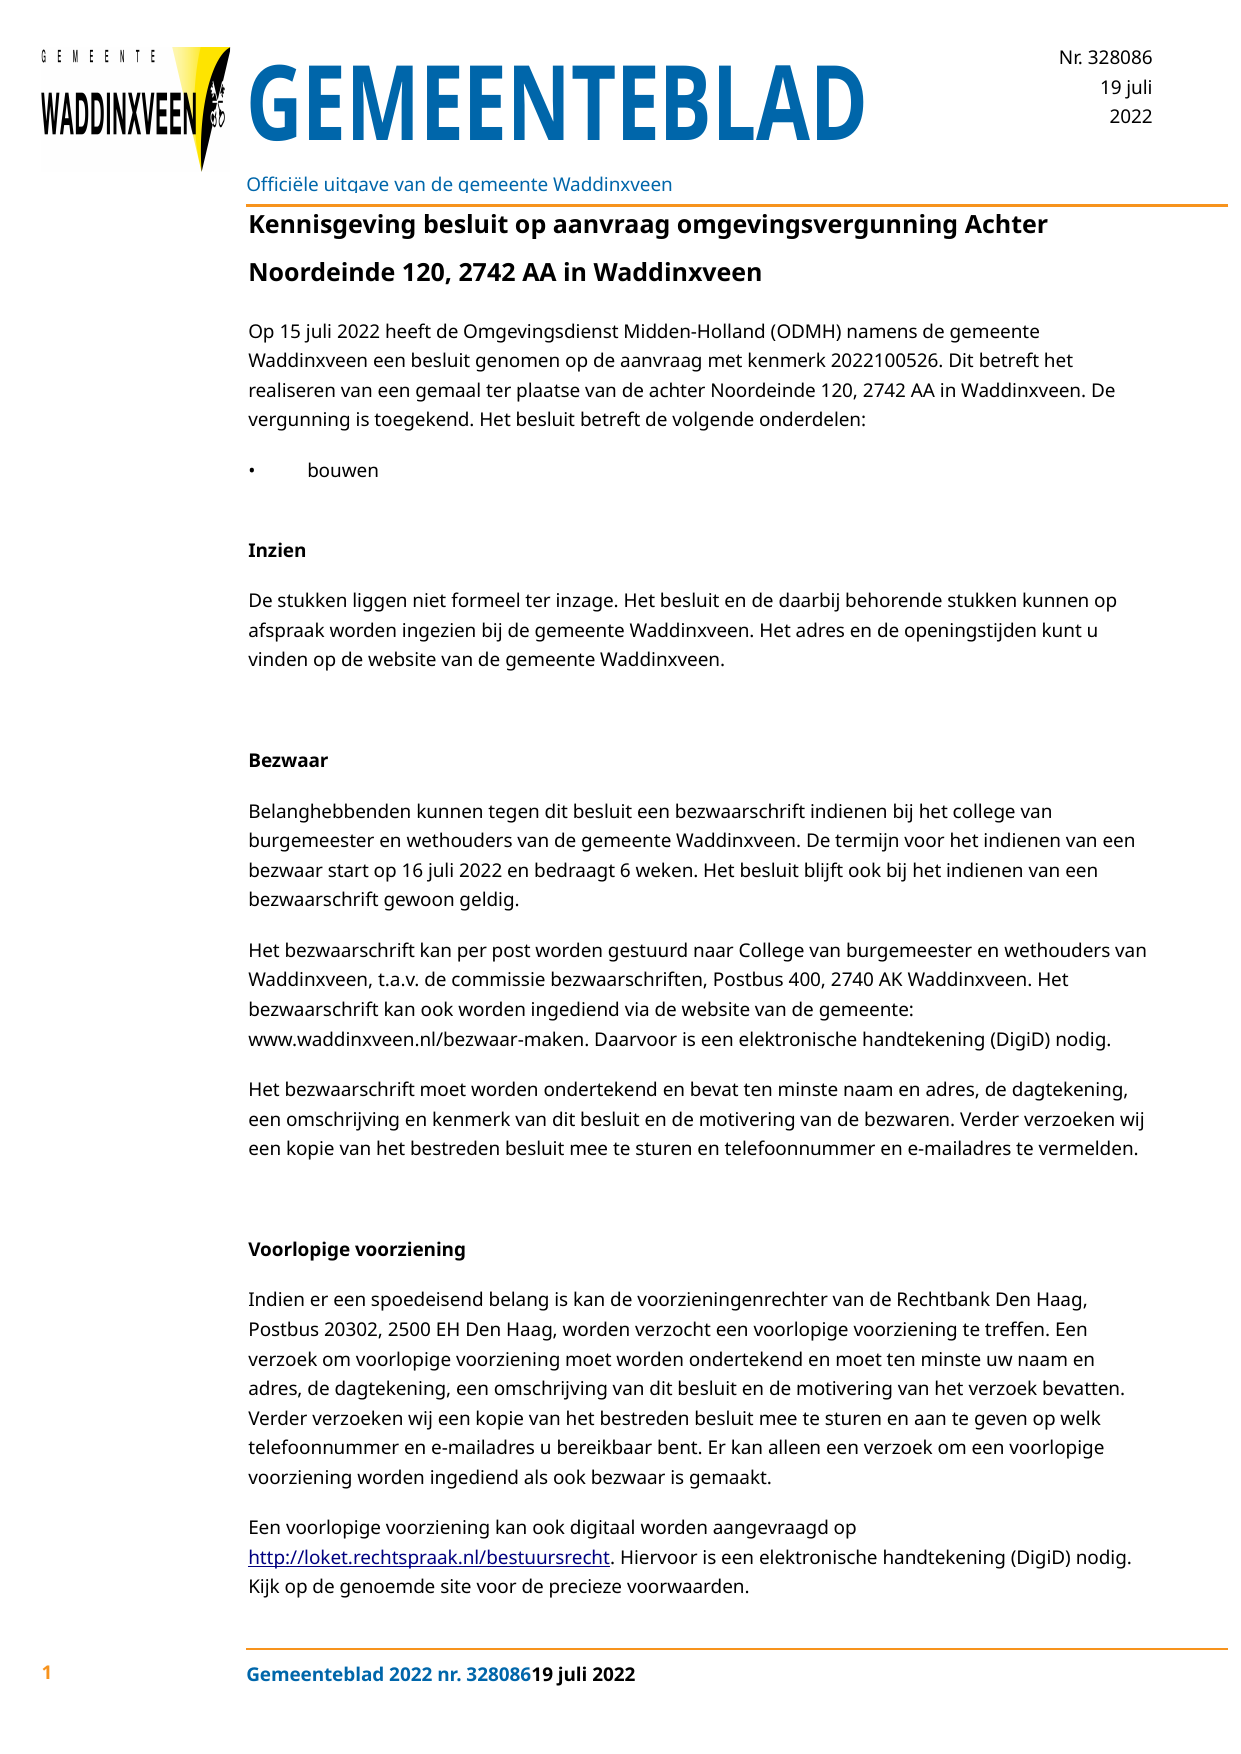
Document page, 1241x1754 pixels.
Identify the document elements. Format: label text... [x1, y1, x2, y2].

list bouwen [248, 457, 1152, 483]
text Het bezwaarschrift moet worden ondertekend en bevat ten minste naam en adres, de dagtekening, een omschrijving en kenmerk van dit besluit en de motivering van de bezwaren. Verder verzoeken wij een kopie van het bestreden besluit mee te sturen en telefoonnummer en e-mailadres te vermelden. [248, 1076, 1152, 1161]
text Inzien [248, 537, 1152, 563]
text Een voorlopige voorziening kan ook digitaal worden aangevraagd op http://loket.rechtspraak.nl/bestuursrecht. Hiervoor is een elektronische handtekening (DigiD) nodig. Kijk op de genoemde site voor de precieze voorwaarden. [248, 1514, 1152, 1599]
picture [41, 47, 231, 172]
text De stukken liggen niet formeel ter inzage. Het besluit en de daarbij behorende stukken kunnen op afspraak worden ingezien bij de gemeente Waddinxveen. Het adres en de openingstijden kunt u vinden op de website van de gemeente Waddinxveen. [248, 587, 1152, 672]
text Kennisgeving besluit op aanvraag omgevingsvergunning Achter Noordeinde 120, 2742 AA in Waddinxveen [248, 207, 1152, 288]
text Op 15 juli 2022 heeft de Omgevingsdienst Midden-Holland (ODMH) namens de gemeente Waddinxveen een besluit genomen op de aanvraag met kenmerk 2022100526. Dit betreft het realiseren van een gemaal ter plaatse van de achter Noordeinde 120, 2742 AA in Waddinxveen. De vergunning is toegekend. Het besluit betreft de volgende onderdelen: [248, 318, 1152, 432]
text Indien er een spoedeisend belang is kan de voorzieningenrechter van de Rechtbank Den Haag, Postbus 20302, 2500 EH Den Haag, worden verzocht een voorlopige voorziening te treffen. Een verzoek om voorlopige voorziening moet worden ondertekend en moet ten minste uw naam en adres, de dagtekening, een omschrijving van dit besluit en de motivering van het verzoek bevatten. Verder verzoeken wij een kopie van het bestreden besluit mee te sturen en aan te geven op welk telefoonnummer en e-mailadres u bereikbaar bent. Er kan alleen een verzoek om een voorlopige voorziening worden ingediend als ook bezwaar is gemaakt. [248, 1287, 1152, 1490]
text Bezwaar [248, 747, 1152, 773]
text Belanghebbenden kunnen tegen dit besluit een bezwaarschrift indienen bij het college van burgemeester en wethouders van de gemeente Waddinxveen. De termijn voor het indienen van een bezwaar start op 16 juli 2022 en bedraagt 6 weken. Het besluit blijft ook bij het indienen van een bezwaarschrift gewoon geldig. [248, 798, 1152, 912]
text Het bezwaarschrift kan per post worden gestuurd naar College van burgemeester en wethouders van Waddinxveen, t.a.v. de commissie bezwaarschriften, Postbus 400, 2740 AK Waddinxveen. Het bezwaarschrift kan ook worden ingediend via de website van de gemeente: www.waddinxveen.nl/bezwaar-maken. Daarvoor is een elektronische handtekening (DigiD) nodig. [248, 937, 1152, 1052]
text Voorlopige voorziening [248, 1236, 1152, 1262]
